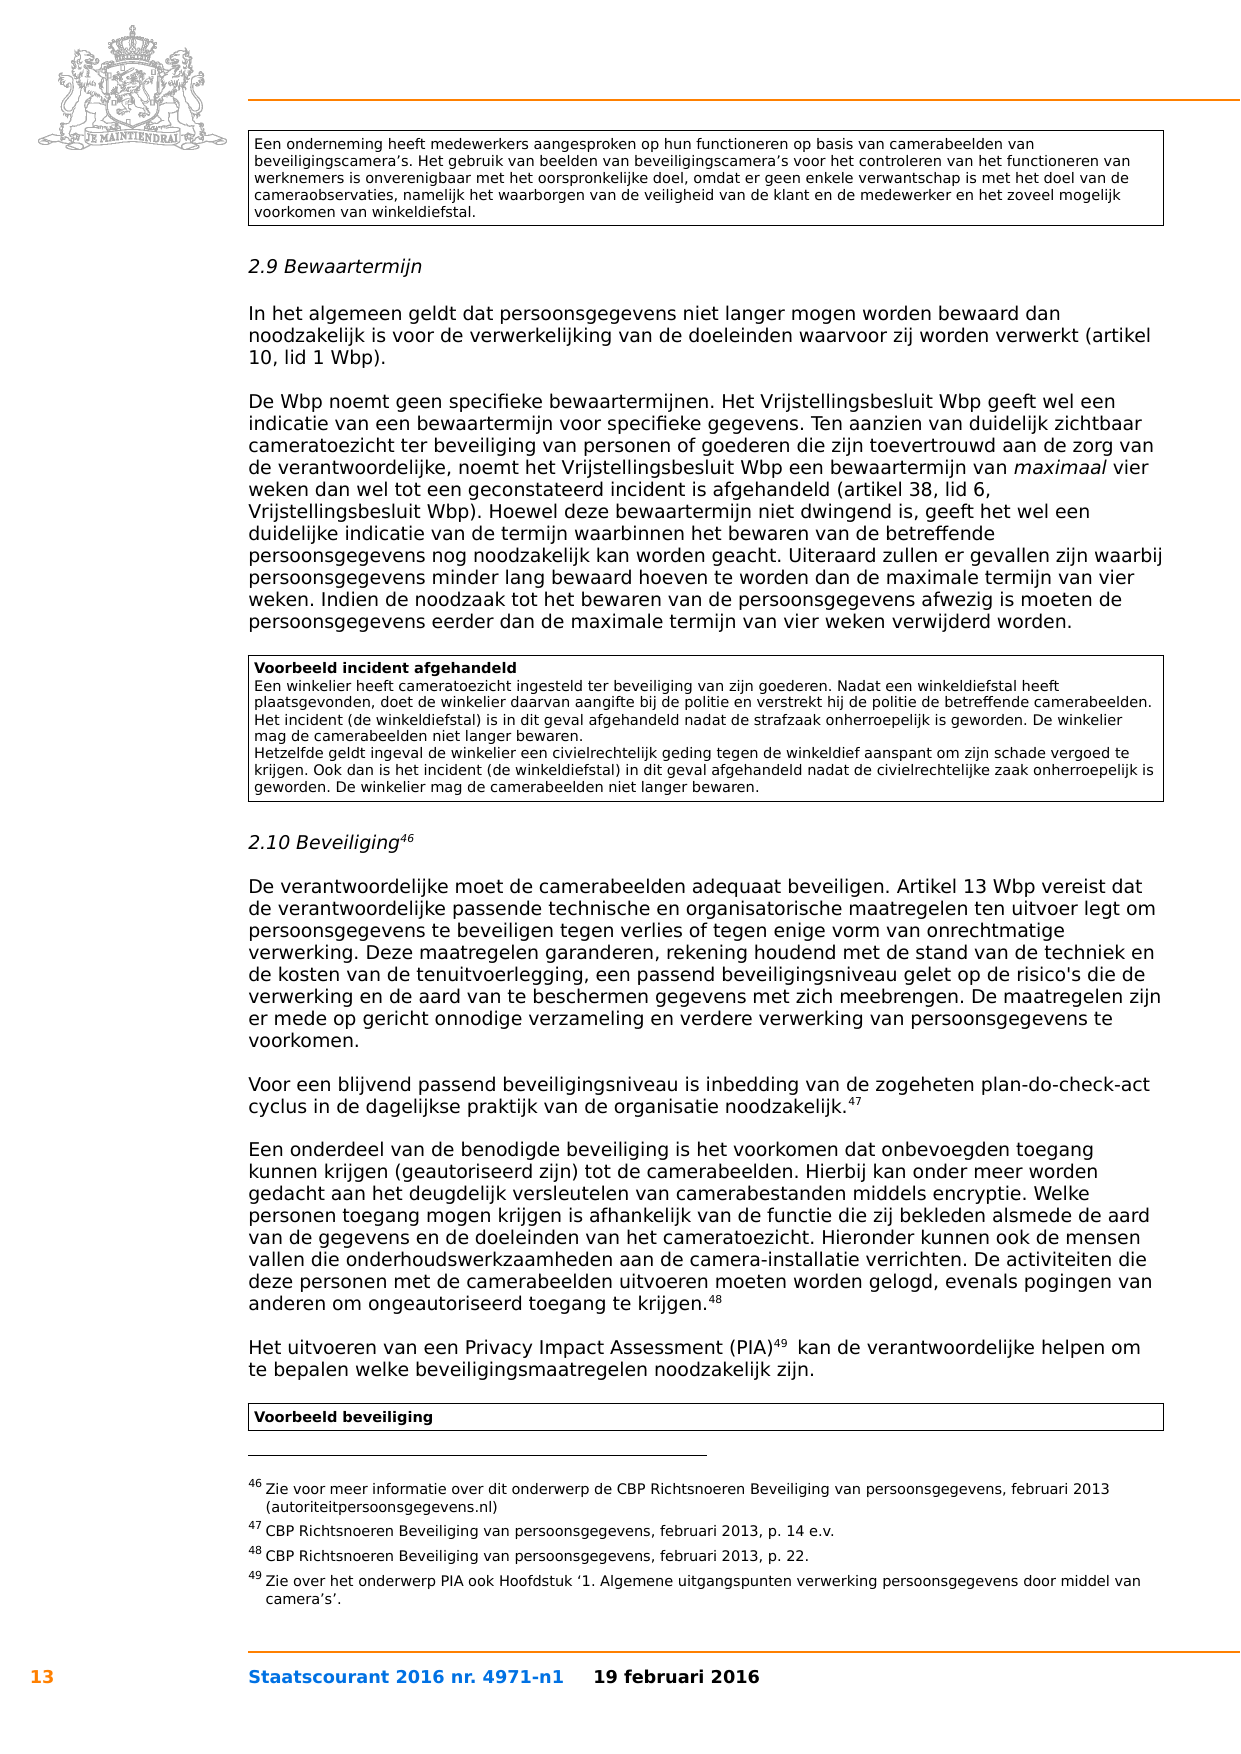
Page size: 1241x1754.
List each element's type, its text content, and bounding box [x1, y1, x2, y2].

table_header Voorbeeld incident afgehandeld Een winkelier heeft cameratoezicht ingesteld ter beveiliging van zijn goederen. Nadat een winkeldiefstal heeft plaatsgevonden, doet de winkelier daarvan aangifte bij de politie en verstrekt hij de politie de betreffende camerabeelden. Het incident (de winkeldiefstal) is in dit geval afgehandeld nadat de strafzaak onherroepelijk is geworden. De winkelier mag de camerabeelden niet langer bewaren. Hetzelfde geldt ingeval de winkelier een civielrechtelijk geding tegen de winkeldief aanspant om zijn schade vergoed te krijgen. Ook dan is het incident (de winkeldiefstal) in dit geval afgehandeld nadat de civielrechtelijke zaak onherroepelijk is geworden. De winkelier mag de camerabeelden niet langer bewaren. [249, 656, 1163, 801]
text Zie over het onderwerp PIA ook Hoofdstuk ‘1. Algemene uitgangspunten verwerking persoonsgegevens door middel van camera’s’. [248, 1569, 1163, 1608]
text CBP Richtsnoeren Beveiliging van persoonsgegevens, februari 2013, p. 14 e.v. [248, 1519, 1163, 1541]
text De Wbp noemt geen specifieke bewaartermijnen. Het Vrijstellingsbesluit Wbp geeft wel een indicatie van een bewaartermijn voor specifieke gegevens. Ten aanzien van duidelijk zichtbaar cameratoezicht ter beveiliging van personen of goederen die zijn toevertrouwd aan de zorg van de verantwoordelijke, noemt het Vrijstellingsbesluit Wbp een bewaartermijn van maximaal vier weken dan wel tot een geconstateerd incident is afgehandeld (artikel 38, lid 6, Vrijstellingsbesluit Wbp). Hoewel deze bewaartermijn niet dwingend is, geeft het wel een duidelijke indicatie van de termijn waarbinnen het bewaren van de betreffende persoonsgegevens nog noodzakelijk kan worden geacht. Uiteraard zullen er gevallen zijn waarbij persoonsgegevens minder lang bewaard hoeven te worden dan de maximale termijn van vier weken. Indien de noodzaak tot het bewaren van de persoonsgegevens afwezig is moeten de persoonsgegevens eerder dan de maximale termijn van vier weken verwijderd worden. [248, 391, 1163, 633]
text Zie voor meer informatie over dit onderwerp de CBP Richtsnoeren Beveiliging van persoonsgegevens, februari 2013 (autoriteitpersoonsgegevens.nl) [248, 1477, 1163, 1516]
text De verantwoordelijke moet de camerabeelden adequaat beveiligen. Artikel 13 Wbp vereist dat de verantwoordelijke passende technische en organisatorische maatregelen ten uitvoer legt om persoonsgegevens te beveiligen tegen verlies of tegen enige vorm van onrechtmatige verwerking. Deze maatregelen garanderen, rekening houdend met de stand van de techniek en de kosten van de tenuitvoerlegging, een passend beveiligingsniveau gelet op de risico's die de verwerking en de aard van te beschermen gegevens met zich meebrengen. De maatregelen zijn er mede op gericht onnodige verzameling en verdere verwerking van persoonsgegevens te voorkomen. [248, 876, 1163, 1052]
text Het uitvoeren van een Privacy Impact Assessment (PIA) kan de verantwoordelijke helpen om te bepalen welke beveiligingsmaatregelen noodzakelijk zijn. [248, 1337, 1163, 1381]
picture [38, 25, 227, 150]
table_header Voorbeeld beveiliging [249, 1404, 1163, 1430]
table_header Een onderneming heeft medewerkers aangesproken op hun functioneren op basis van camerabeelden van beveiligingscamera’s. Het gebruik van beelden van beveiligingscamera’s voor het controleren van het functioneren van werknemers is onverenigbaar met het oorspronkelijke doel, omdat er geen enkele verwantschap is met het doel van de cameraobservaties, namelijk het waarborgen van de veiligheid van de klant en de medewerker en het zoveel mogelijk voorkomen van winkeldiefstal. [249, 131, 1163, 225]
text Een onderdeel van de benodigde beveiliging is het voorkomen dat onbevoegden toegang kunnen krijgen (geautoriseerd zijn) tot de camerabeelden. Hierbij kan onder meer worden gedacht aan het deugdelijk versleutelen van camerabestanden middels encryptie. Welke personen toegang mogen krijgen is afhankelijk van de functie die zij bekleden alsmede de aard van de gegevens en de doeleinden van het cameratoezicht. Hieronder kunnen ook de mensen vallen die onderhoudswerkzaamheden aan de camera-installatie verrichten. De activiteiten die deze personen met de camerabeelden uitvoeren moeten worden gelogd, evenals pogingen van anderen om ongeautoriseerd toegang te krijgen. [248, 1139, 1163, 1315]
text In het algemeen geldt dat persoonsgegevens niet langer mogen worden bewaard dan noodzakelijk is voor de verwerkelijking van de doeleinden waarvoor zij worden verwerkt (artikel 10, lid 1 Wbp). [248, 303, 1163, 369]
subtitle 2.10 Beveiliging [248, 832, 1163, 854]
text Voor een blijvend passend beveiligingsniveau is inbedding van de zogeheten plan-do-check-act cyclus in de dagelijkse praktijk van de organisatie noodzakelijk. [248, 1073, 1163, 1117]
subtitle 2.9 Bewaartermijn [248, 256, 1163, 278]
text CBP Richtsnoeren Beveiliging van persoonsgegevens, februari 2013, p. 22. [248, 1544, 1163, 1566]
